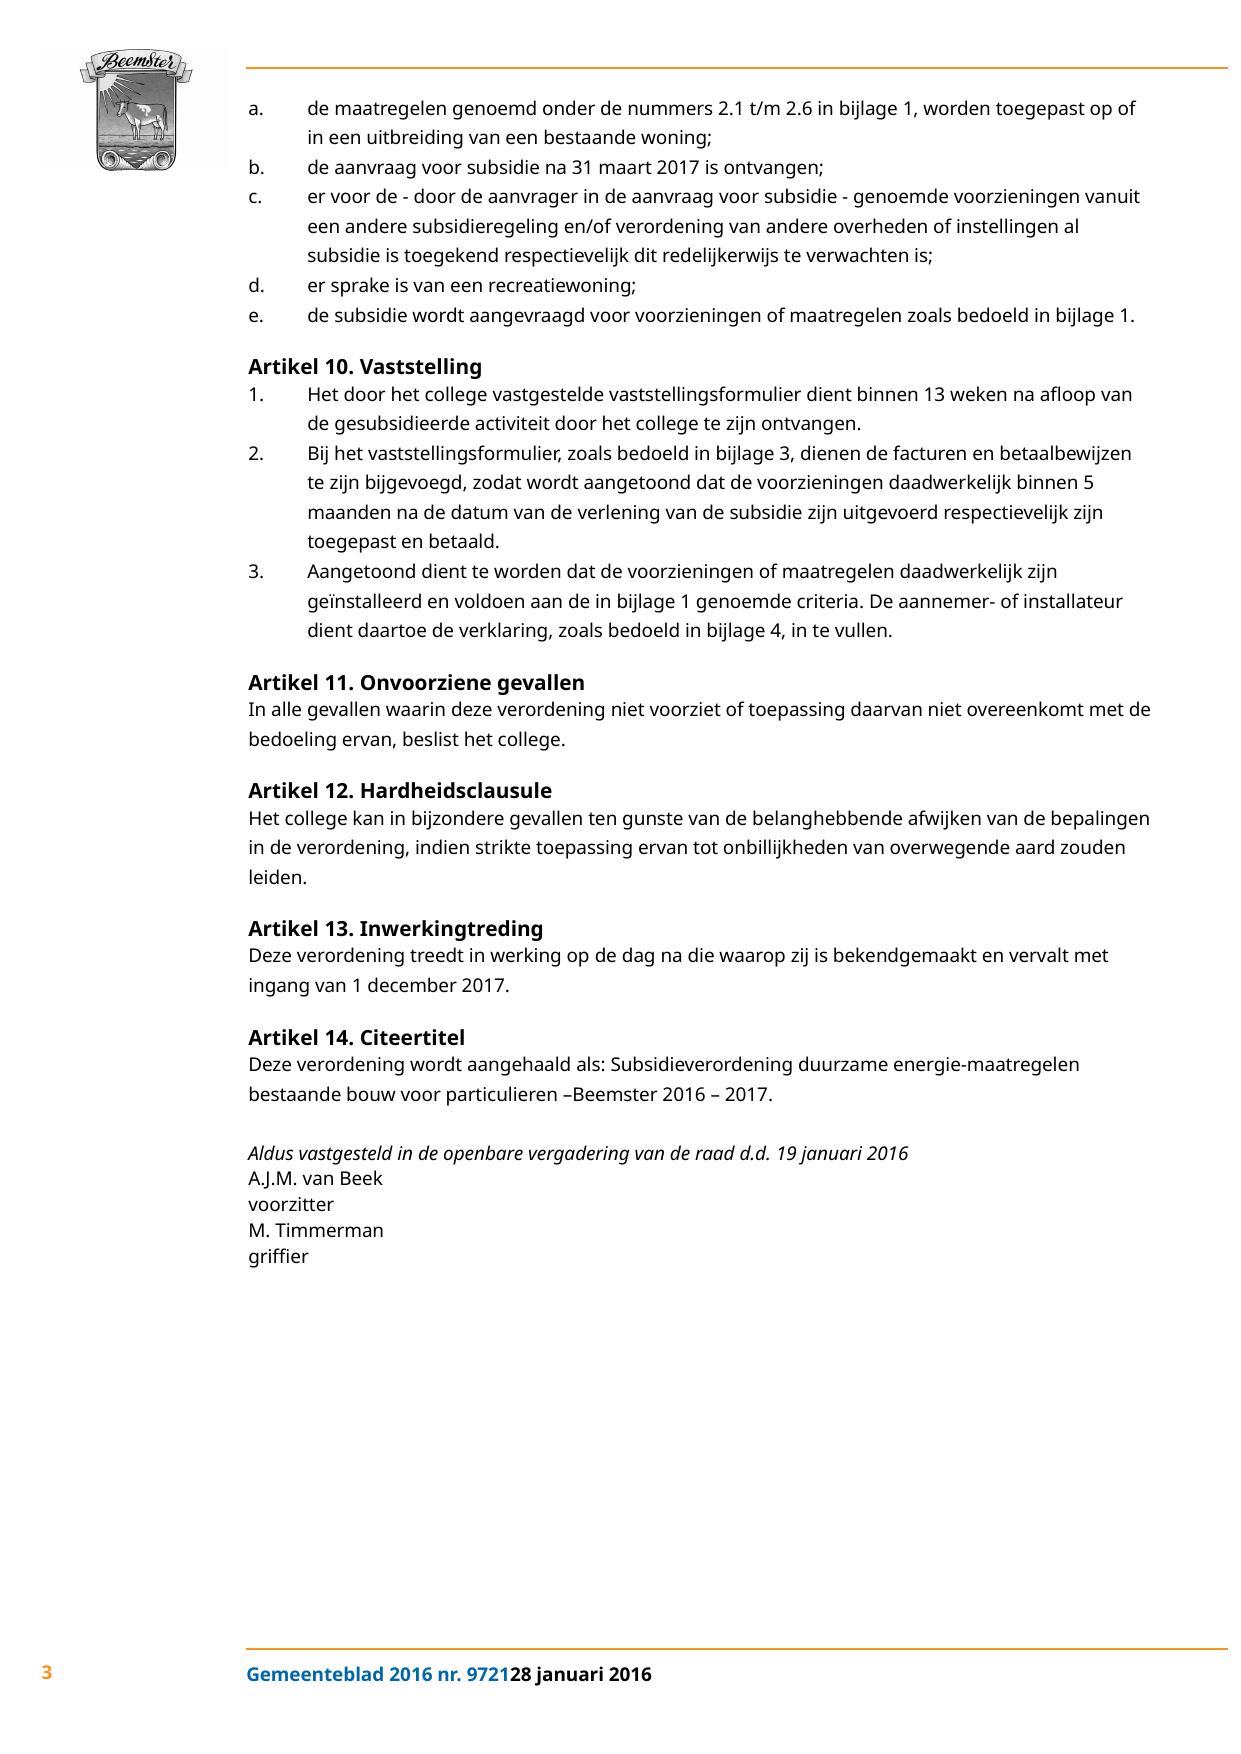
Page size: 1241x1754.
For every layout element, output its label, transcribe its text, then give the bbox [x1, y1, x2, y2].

text voorzitter [248, 1191, 1152, 1217]
list Aangetoond dient te worden dat de voorzieningen of maatregelen daadwerkelijk zijn geïnstalleerd en voldoen aan de in bijlage 1 genoemde criteria. De aannemer- of installateur dient daartoe de verklaring, zoals bedoeld in bijlage 4, in te vullen. [248, 558, 1152, 643]
list er sprake is van een recreatiewoning; [248, 272, 1152, 298]
list er voor de - door de aanvrager in de aanvraag voor subsidie - genoemde voorzieningen vanuit een andere subsidieregeling en/of verordening van andere overheden of instellingen al subsidie is toegekend respectievelijk dit redelijkerwijs te verwachten is; [248, 183, 1152, 268]
text griffier [248, 1243, 1152, 1268]
text In alle gevallen waarin deze verordening niet voorziet of toepassing daarvan niet overeenkomt met de bedoeling ervan, beslist het college. [248, 696, 1152, 752]
list de subsidie wordt aangevraagd voor voorzieningen of maatregelen zoals bedoeld in bijlage 1. [248, 302, 1152, 328]
text Artikel 13. Inwerkingtreding [248, 914, 1152, 943]
text Deze verordening wordt aangehaald als: Subsidieverordening duurzame energie-maatregelen bestaande bouw voor particulieren –Beemster 2016 – 2017. [248, 1051, 1152, 1106]
list de maatregelen genoemd onder de nummers 2.1 t/m 2.6 in bijlage 1, worden toegepast op of in een uitbreiding van een bestaande woning; [248, 95, 1152, 150]
text A.J.M. van Beek [248, 1166, 1152, 1191]
text Deze verordening treedt in werking op de dag na die waarop zij is bekendgemaakt en vervalt met ingang van 1 december 2017. [248, 943, 1152, 998]
text M. Timmerman [248, 1217, 1152, 1243]
list de aanvraag voor subsidie na 31 maart 2017 is ontvangen; [248, 154, 1152, 180]
list Het door het college vastgestelde vaststellingsformulier dient binnen 13 weken na afloop van de gesubsidieerde activiteit door het college te zijn ontvangen. [248, 381, 1152, 436]
text Artikel 10. Vaststelling [248, 352, 1152, 381]
list Bij het vaststellingsformulier, zoals bedoeld in bijlage 3, dienen de facturen en betaalbewijzen te zijn bijgevoegd, zodat wordt aangetoond dat de voorzieningen daadwerkelijk binnen 5 maanden na de datum van de verlening van de subsidie zijn uitgevoerd respectievelijk zijn toegepast en betaald. [248, 440, 1152, 554]
text Artikel 11. Onvoorziene gevallen [248, 668, 1152, 696]
picture [41, 47, 231, 172]
text Artikel 14. Citeertitel [248, 1023, 1152, 1051]
text Aldus vastgesteld in de openbare vergadering van de raad d.d. 19 januari 2016 [248, 1140, 1152, 1166]
text Artikel 12. Hardheidsclausule [248, 776, 1152, 805]
text Het college kan in bijzondere gevallen ten gunste van de belanghebbende afwijken van de bepalingen in de verordening, indien strikte toepassing ervan tot onbillijkheden van overwegende aard zouden leiden. [248, 805, 1152, 889]
